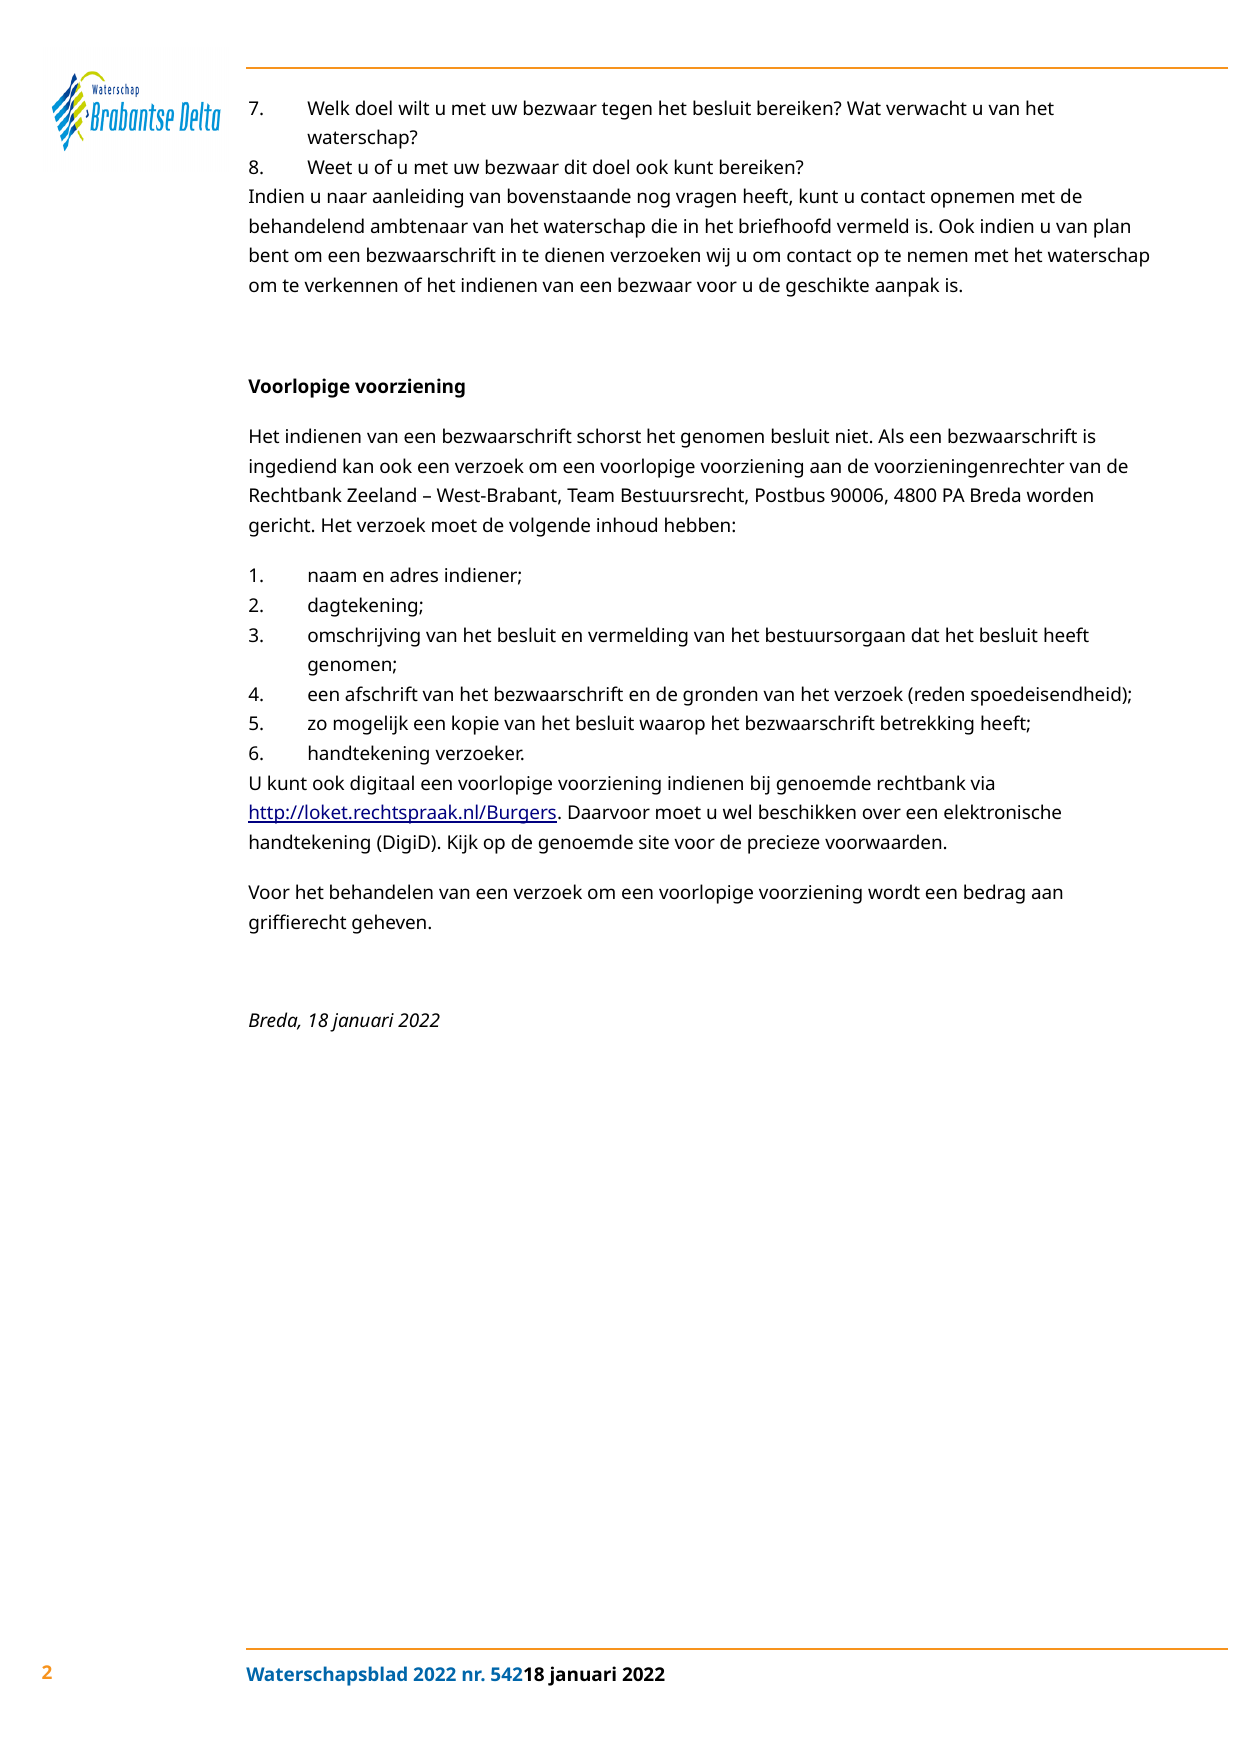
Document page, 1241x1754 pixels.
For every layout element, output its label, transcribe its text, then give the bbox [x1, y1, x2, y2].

text Voor het behandelen van een verzoek om een voorlopige voorziening wordt een bedrag aan griffierecht geheven. [248, 879, 1152, 935]
picture [41, 47, 231, 172]
list omschrijving van het besluit en vermelding van het bestuursorgaan dat het besluit heeft genomen; [248, 622, 1152, 677]
list Welk doel wilt u met uw bezwaar tegen het besluit bereiken? Wat verwacht u van het waterschap? [248, 95, 1152, 150]
text Voorlopige voorziening [248, 373, 1152, 399]
list dagtekening; [248, 592, 1152, 618]
text Indien u naar aanleiding van bovenstaande nog vragen heeft, kunt u contact opnemen met de behandelend ambtenaar van het waterschap die in het briefhoofd vermeld is. Ook indien u van plan bent om een bezwaarschrift in te dienen verzoeken wij u om contact op te nemen met het waterschap om te verkennen of het indienen van een bezwaar voor u de geschikte aanpak is. [248, 183, 1152, 298]
list een afschrift van het bezwaarschrift en de gronden van het verzoek (reden spoedeisendheid); [248, 681, 1152, 707]
text Breda, 18 januari 2022 [248, 1007, 1152, 1033]
list naam en adres indiener; [248, 563, 1152, 588]
list zo mogelijk een kopie van het besluit waarop het bezwaarschrift betrekking heeft; [248, 711, 1152, 736]
text Het indienen van een bezwaarschrift schorst het genomen besluit niet. Als een bezwaarschrift is ingediend kan ook een verzoek om een voorlopige voorziening aan de voorzieningenrechter van de Rechtbank Zeeland – West-Brabant, Team Bestuursrecht, Postbus 90006, 4800 PA Breda worden gericht. Het verzoek moet de volgende inhoud hebben: [248, 423, 1152, 538]
list Weet u of u met uw bezwaar dit doel ook kunt bereiken? [248, 154, 1152, 180]
list handtekening verzoeker. [248, 740, 1152, 766]
text U kunt ook digitaal een voorlopige voorziening indienen bij genoemde rechtbank via http://loket.rechtspraak.nl/Burgers. Daarvoor moet u wel beschikken over een elektronische handtekening (DigiD). Kijk op de genoemde site voor de precieze voorwaarden. [248, 770, 1152, 855]
